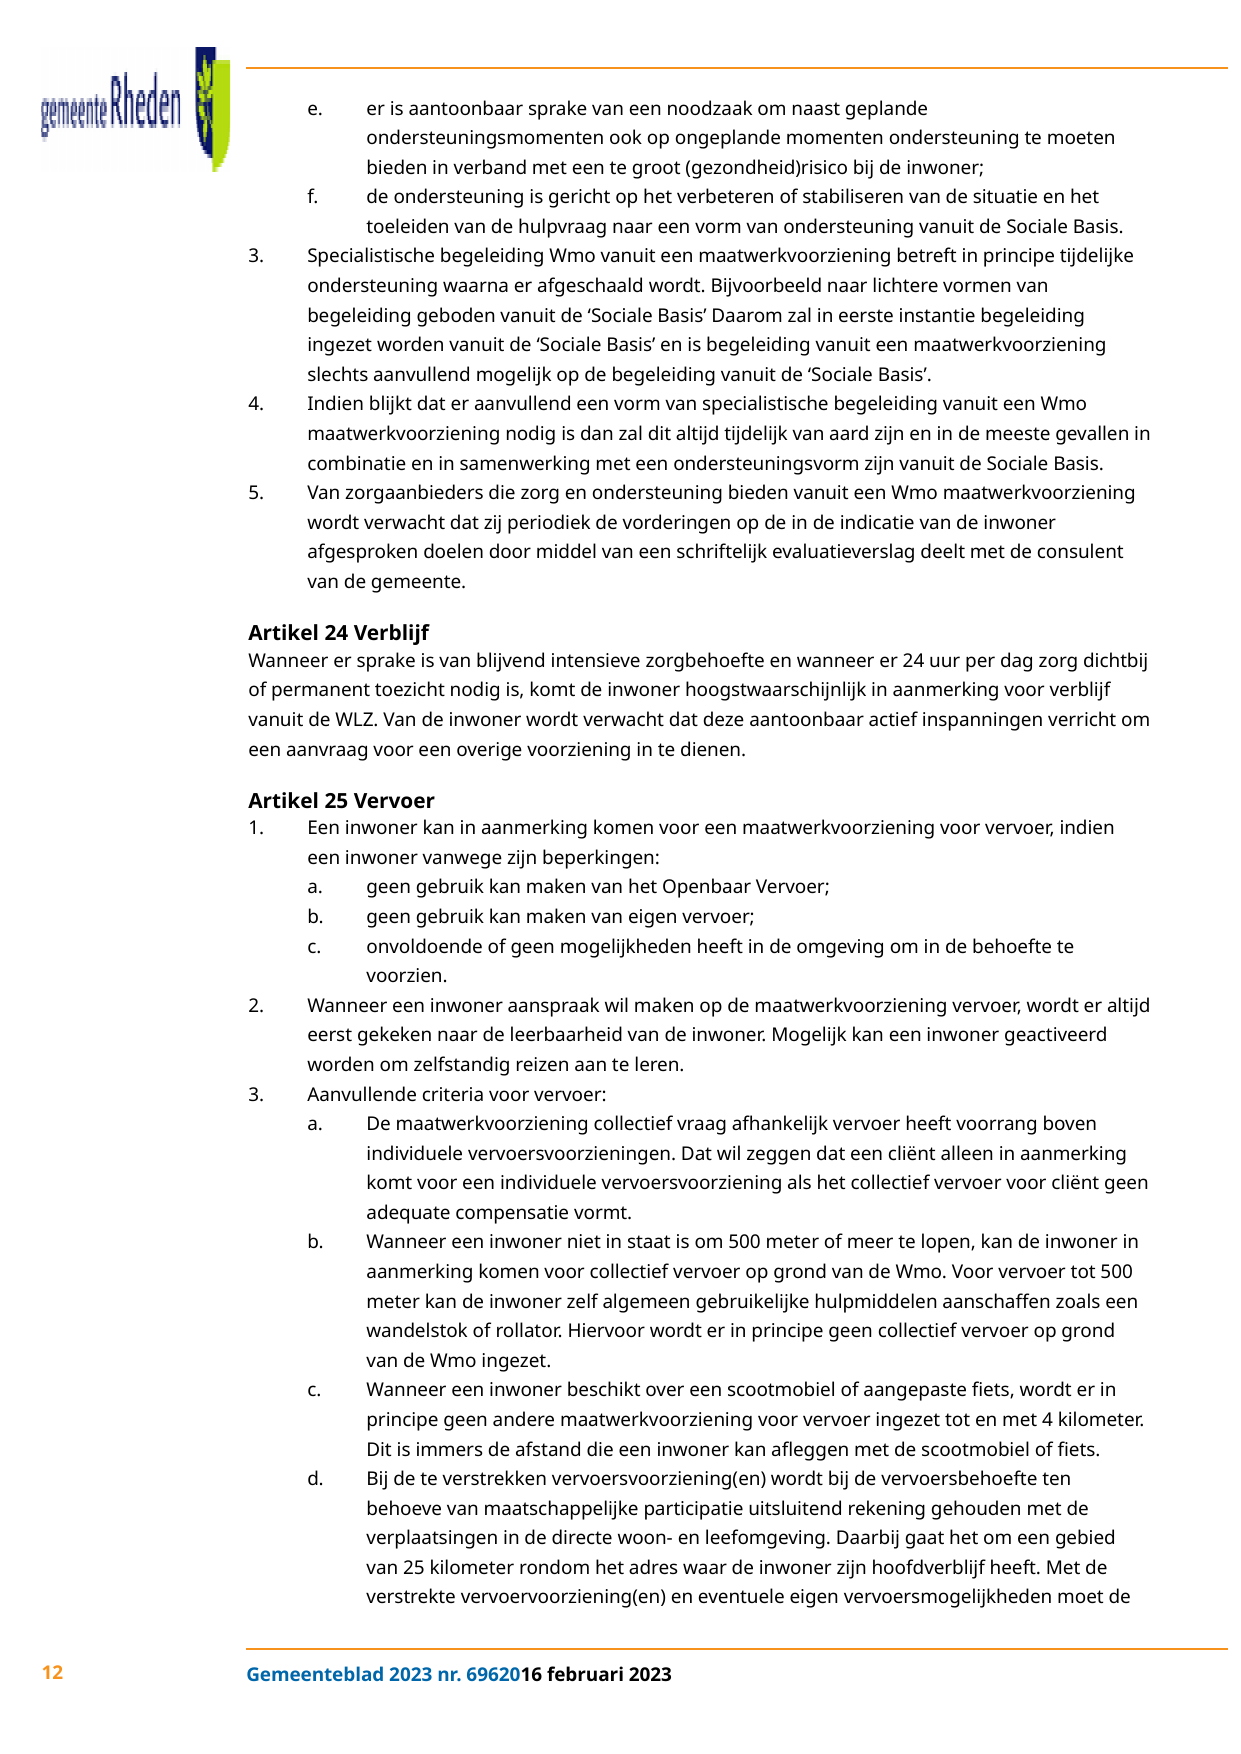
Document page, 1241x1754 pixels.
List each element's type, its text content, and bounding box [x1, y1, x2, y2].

list onvoldoende of geen mogelijkheden heeft in de omgeving om in de behoefte te voorzien. [307, 933, 1152, 988]
list Specialistische begeleiding Wmo vanuit een maatwerkvoorziening betreft in principe tijdelijke ondersteuning waarna er afgeschaald wordt. Bijvoorbeeld naar lichtere vormen van begeleiding geboden vanuit de ‘Sociale Basis’ Daarom zal in eerste instantie begeleiding ingezet worden vanuit de ‘Sociale Basis’ en is begeleiding vanuit een maatwerkvoorziening slechts aanvullend mogelijk op de begeleiding vanuit de ‘Sociale Basis’. [248, 243, 1152, 387]
text Wanneer er sprake is van blijvend intensieve zorgbehoefte en wanneer er 24 uur per dag zorg dichtbij of permanent toezicht nodig is, komt de inwoner hoogstwaarschijnlijk in aanmerking voor verblijf vanuit de WLZ. Van de inwoner wordt verwacht dat deze aantoonbaar actief inspanningen verricht om een aanvraag voor een overige voorziening in te dienen. [248, 647, 1152, 761]
list Wanneer een inwoner beschikt over een scootmobiel of aangepaste fiets, wordt er in principe geen andere maatwerkvoorziening voor vervoer ingezet tot en met 4 kilometer. Dit is immers de afstand die een inwoner kan afleggen met de scootmobiel of fiets. [307, 1377, 1152, 1462]
picture [41, 47, 231, 172]
list geen gebruik kan maken van het Openbaar Vervoer; [307, 874, 1152, 899]
list Aanvullende criteria voor vervoer: [248, 1081, 1152, 1107]
list Bij de te verstrekken vervoersvoorziening(en) wordt bij de vervoersbehoefte ten behoeve van maatschappelijke participatie uitsluitend rekening gehouden met de verplaatsingen in de directe woon- en leefomgeving. Daarbij gaat het om een gebied van 25 kilometer rondom het adres waar de inwoner zijn hoofdverblijf heeft. Met de verstrekte vervoervoorziening(en) en eventuele eigen vervoersmogelijkheden moet de [307, 1465, 1152, 1609]
list de ondersteuning is gericht op het verbeteren of stabiliseren van de situatie en het toeleiden van de hulpvraag naar een vorm van ondersteuning vanuit de Sociale Basis. [307, 183, 1152, 239]
list er is aantoonbaar sprake van een noodzaak om naast geplande ondersteuningsmomenten ook op ongeplande momenten ondersteuning te moeten bieden in verband met een te groot (gezondheid)risico bij de inwoner; [307, 95, 1152, 180]
list Een inwoner kan in aanmerking komen voor een maatwerkvoorziening voor vervoer, indien een inwoner vanwege zijn beperkingen: [248, 814, 1152, 870]
list Wanneer een inwoner aanspraak wil maken op de maatwerkvoorziening vervoer, wordt er altijd eerst gekeken naar de leerbaarheid van de inwoner. Mogelijk kan een inwoner geactiveerd worden om zelfstandig reizen aan te leren. [248, 992, 1152, 1077]
list Indien blijkt dat er aanvullend een vorm van specialistische begeleiding vanuit een Wmo maatwerkvoorziening nodig is dan zal dit altijd tijdelijk van aard zijn en in de meeste gevallen in combinatie en in samenwerking met een ondersteuningsvorm zijn vanuit de Sociale Basis. [248, 391, 1152, 476]
text Artikel 24 Verblijf [248, 618, 1152, 647]
list Van zorgaanbieders die zorg en ondersteuning bieden vanuit een Wmo maatwerkvoorziening wordt verwacht dat zij periodiek de vorderingen op de in de indicatie van de inwoner afgesproken doelen door middel van een schriftelijk evaluatieverslag deelt met de consulent van de gemeente. [248, 479, 1152, 594]
list Wanneer een inwoner niet in staat is om 500 meter of meer te lopen, kan de inwoner in aanmerking komen voor collectief vervoer op grond van de Wmo. Voor vervoer tot 500 meter kan de inwoner zelf algemeen gebruikelijke hulpmiddelen aanschaffen zoals een wandelstok of rollator. Hiervoor wordt er in principe geen collectief vervoer op grond van de Wmo ingezet. [307, 1229, 1152, 1373]
text Artikel 25 Vervoer [248, 786, 1152, 814]
list geen gebruik kan maken van eigen vervoer; [307, 903, 1152, 929]
list De maatwerkvoorziening collectief vraag afhankelijk vervoer heeft voorrang boven individuele vervoersvoorzieningen. Dat wil zeggen dat een cliënt alleen in aanmerking komt voor een individuele vervoersvoorziening als het collectief vervoer voor cliënt geen adequate compensatie vormt. [307, 1110, 1152, 1225]
